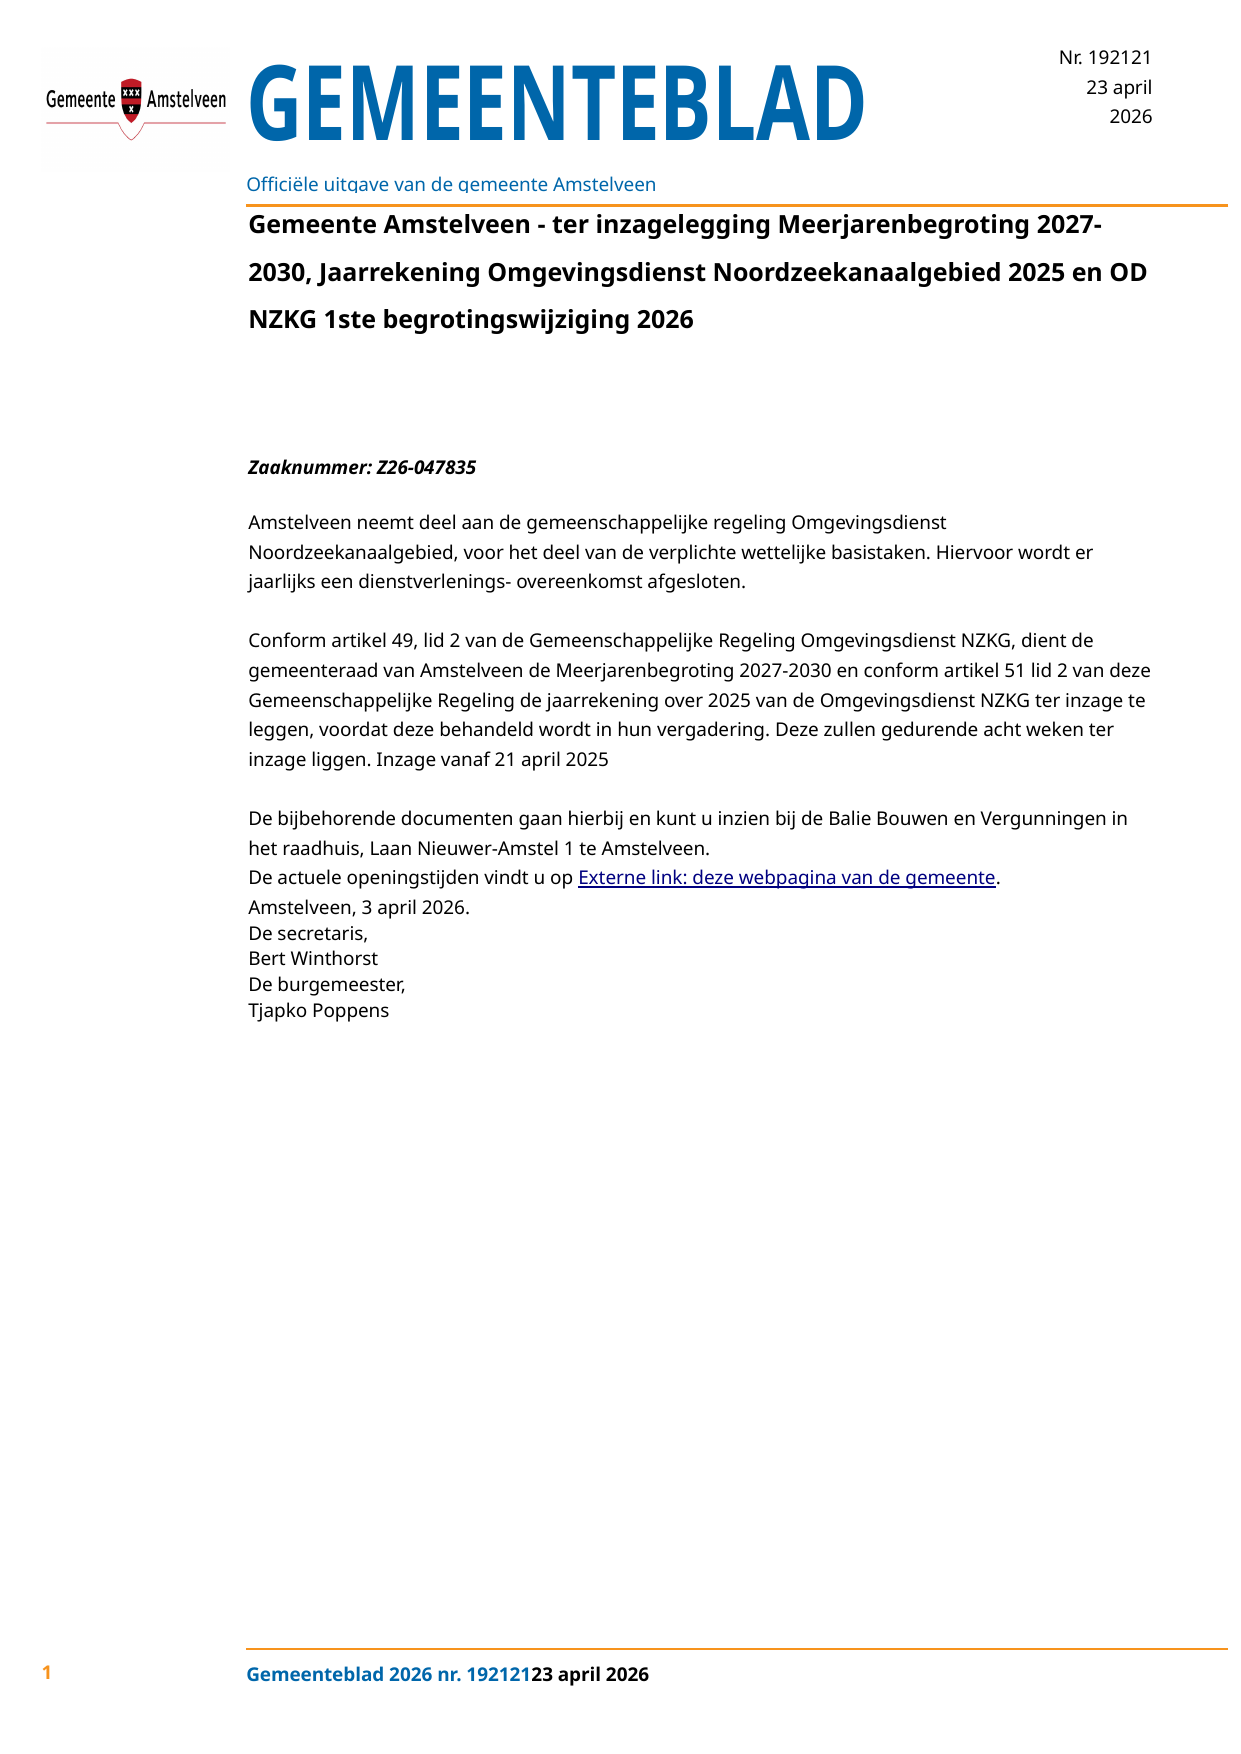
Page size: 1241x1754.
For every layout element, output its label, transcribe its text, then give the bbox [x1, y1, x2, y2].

text Amstelveen, 3 april 2026. [248, 894, 1152, 920]
text Zaaknummer: Z26-047835 [248, 454, 1152, 480]
picture [41, 47, 231, 172]
text Gemeente Amstelveen - ter inzagelegging Meerjarenbegroting 2027-2030, Jaarrekening Omgevingsdienst Noordzeekanaalgebied 2025 en OD NZKG 1ste begrotingswijziging 2026 [248, 207, 1152, 336]
text De burgemeester, [248, 971, 1152, 997]
text Amstelveen neemt deel aan de gemeenschappelijke regeling Omgevingsdienst Noordzeekanaalgebied, voor het deel van de verplichte wettelijke basistaken. Hiervoor wordt er jaarlijks een dienstverlenings- overeenkomst afgesloten. [248, 509, 1152, 594]
text De bijbehorende documenten gaan hierbij en kunt u inzien bij de Balie Bouwen en Vergunningen in het raadhuis, Laan Nieuwer-Amstel 1 te Amstelveen. [248, 805, 1152, 861]
text Conform artikel 49, lid 2 van de Gemeenschappelijke Regeling Omgevingsdienst NZKG, dient de gemeenteraad van Amstelveen de Meerjarenbegroting 2027-2030 en conform artikel 51 lid 2 van deze Gemeenschappelijke Regeling de jaarrekening over 2025 van de Omgevingsdienst NZKG ter inzage te leggen, voordat deze behandeld wordt in hun vergadering. Deze zullen gedurende acht weken ter inzage liggen. Inzage vanaf 21 april 2025 [248, 628, 1152, 772]
text Bert Winthorst [248, 945, 1152, 971]
text De secretaris, [248, 920, 1152, 945]
text De actuele openingstijden vindt u op Externe link: deze webpagina van de gemeente. [248, 864, 1152, 890]
text Tjapko Poppens [248, 997, 1152, 1023]
